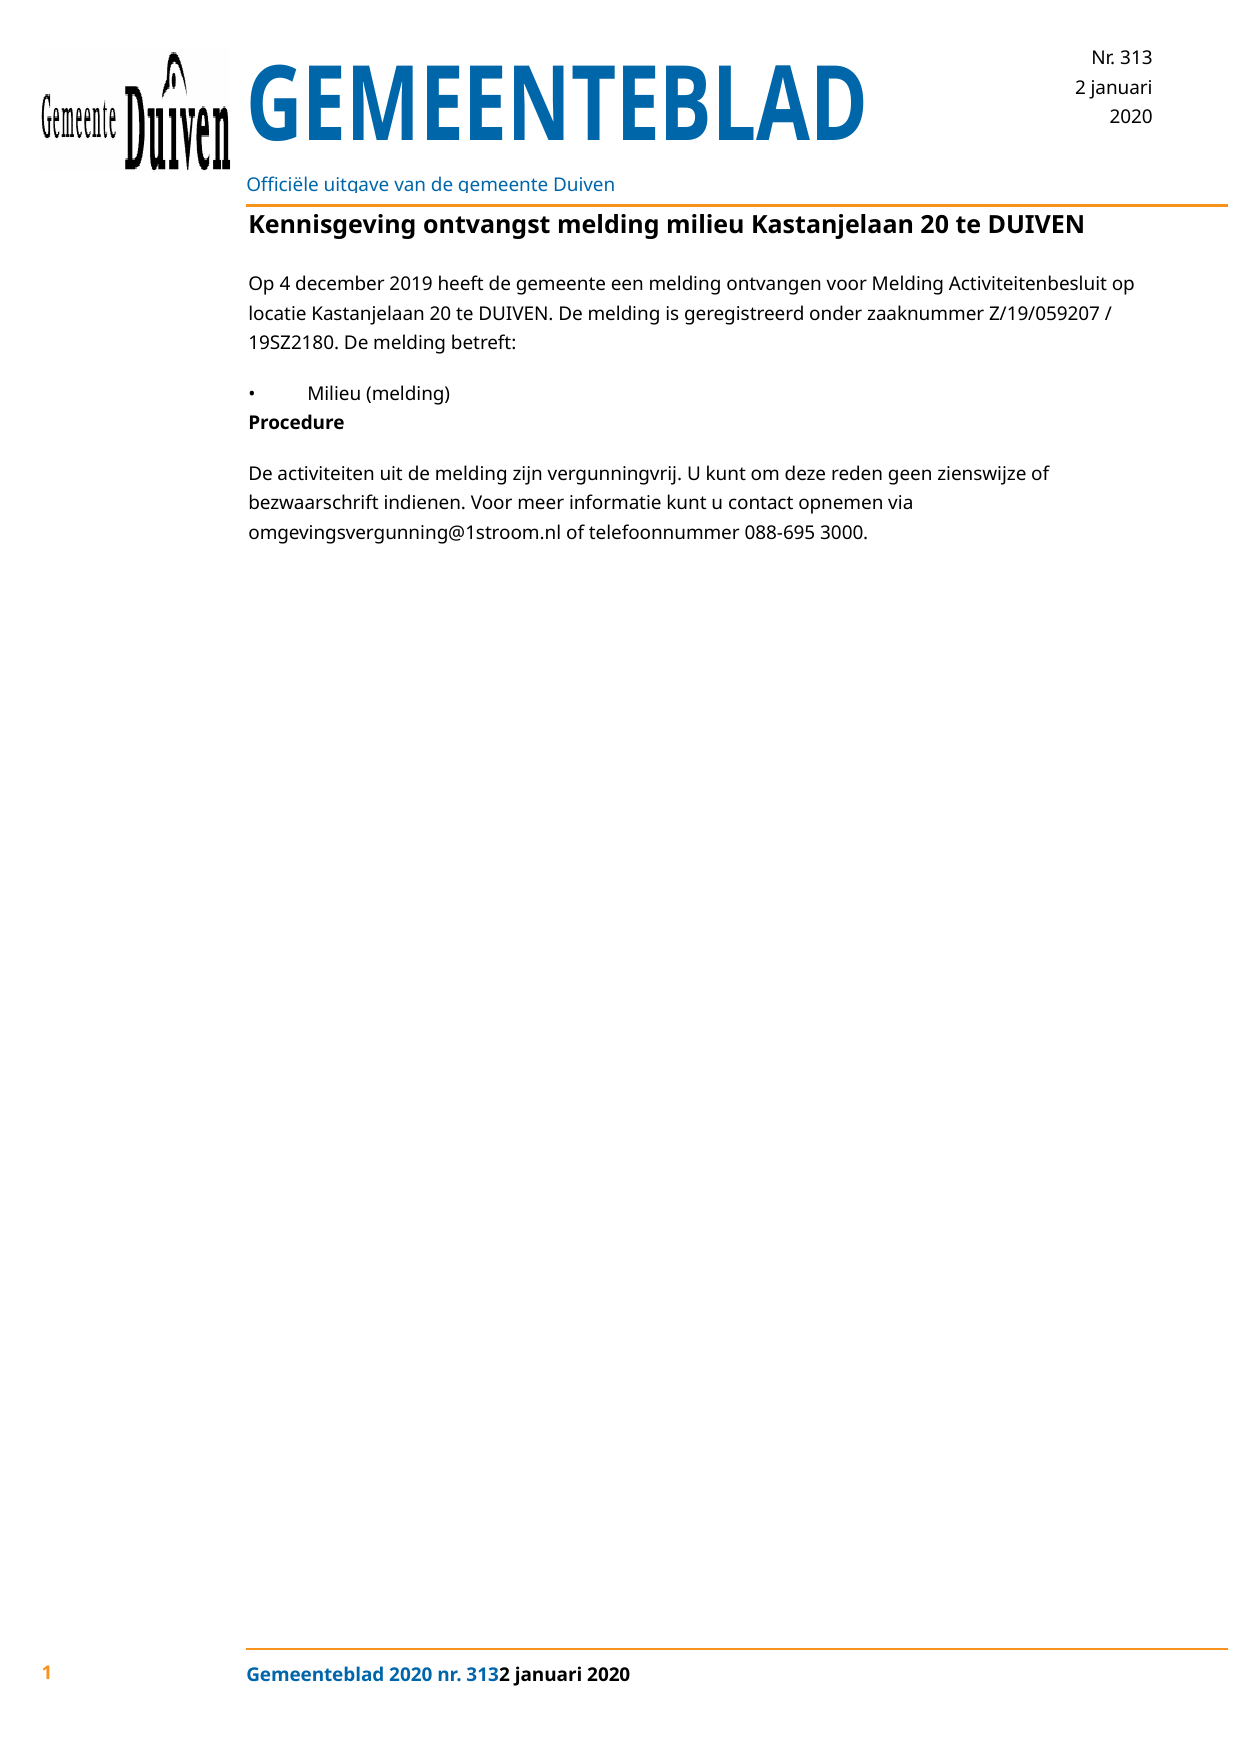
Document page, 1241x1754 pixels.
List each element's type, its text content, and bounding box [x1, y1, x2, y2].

text De activiteiten uit de melding zijn vergunningvrij. U kunt om deze reden geen zienswijze of bezwaarschrift indienen. Voor meer informatie kunt u contact opnemen via omgevingsvergunning@1stroom.nl of telefoonnummer 088-695 3000. [248, 460, 1152, 545]
text Op 4 december 2019 heeft de gemeente een melding ontvangen voor Melding Activiteitenbesluit op locatie Kastanjelaan 20 te DUIVEN. De melding is geregistreerd onder zaaknummer Z/19/059207 / 19SZ2180. De melding betreft: [248, 270, 1152, 355]
picture [41, 47, 231, 172]
text Procedure [248, 409, 1152, 435]
list Milieu (melding) [248, 380, 1152, 406]
text Kennisgeving ontvangst melding milieu Kastanjelaan 20 te DUIVEN [248, 207, 1152, 241]
